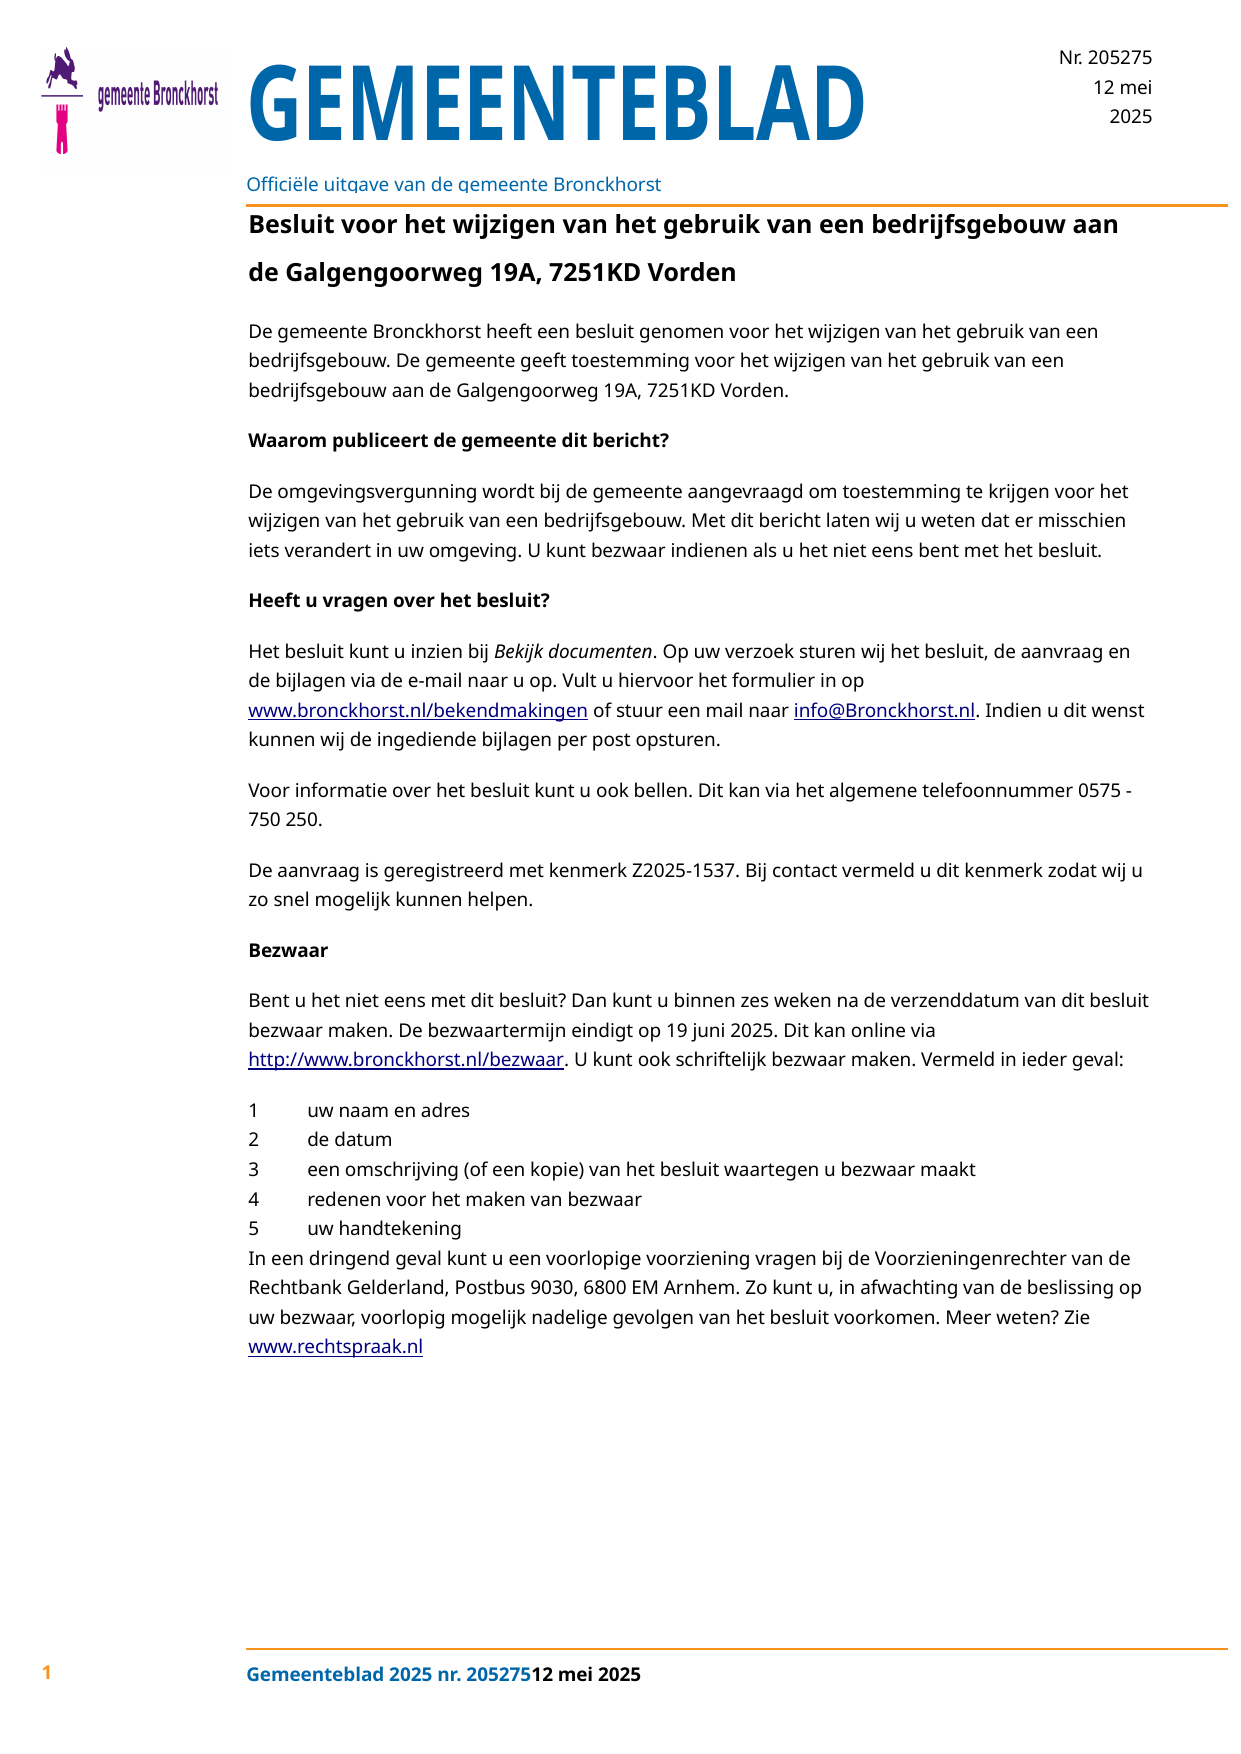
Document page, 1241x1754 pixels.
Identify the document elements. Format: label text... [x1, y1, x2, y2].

picture [41, 47, 231, 172]
text Het besluit kunt u inzien bij Bekijk documenten. Op uw verzoek sturen wij het besluit, de aanvraag en de bijlagen via de e-mail naar u op. Vult u hiervoor het formulier in op www.bronckhorst.nl/bekendmakingen of stuur een mail naar info@Bronckhorst.nl. Indien u dit wenst kunnen wij de ingediende bijlagen per post opsturen. [248, 638, 1152, 752]
list de datum [248, 1127, 1152, 1152]
text Heeft u vragen over het besluit? [248, 587, 1152, 613]
list redenen voor het maken van bezwaar [248, 1186, 1152, 1212]
text De omgevingsvergunning wordt bij de gemeente aangevraagd om toestemming te krijgen voor het wijzigen van het gebruik van een bedrijfsgebouw. Met dit bericht laten wij u weten dat er misschien iets verandert in uw omgeving. U kunt bezwaar indienen als u het niet eens bent met het besluit. [248, 478, 1152, 563]
text Bezwaar [248, 937, 1152, 963]
text Besluit voor het wijzigen van het gebruik van een bedrijfsgebouw aan de Galgengoorweg 19A, 7251KD Vorden [248, 207, 1152, 288]
text Voor informatie over het besluit kunt u ook bellen. Dit kan via het algemene telefoonnummer 0575 - 750 250. [248, 777, 1152, 832]
list uw handtekening [248, 1215, 1152, 1241]
text Waarom publiceert de gemeente dit bericht? [248, 427, 1152, 453]
text In een dringend geval kunt u een voorlopige voorziening vragen bij de Voorzieningenrechter van de Rechtbank Gelderland, Postbus 9030, 6800 EM Arnhem. Zo kunt u, in afwachting van de beslissing op uw bezwaar, voorlopig mogelijk nadelige gevolgen van het besluit voorkomen. Meer weten? Zie www.rechtspraak.nl [248, 1245, 1152, 1359]
text De gemeente Bronckhorst heeft een besluit genomen voor het wijzigen van het gebruik van een bedrijfsgebouw. De gemeente geeft toestemming voor het wijzigen van het gebruik van een bedrijfsgebouw aan de Galgengoorweg 19A, 7251KD Vorden. [248, 318, 1152, 403]
text Bent u het niet eens met dit besluit? Dan kunt u binnen zes weken na de verzenddatum van dit besluit bezwaar maken. De bezwaartermijn eindigt op 19 juni 2025. Dit kan online via http://www.bronckhorst.nl/bezwaar. U kunt ook schriftelijk bezwaar maken. Vermeld in ieder geval: [248, 987, 1152, 1072]
list een omschrijving (of een kopie) van het besluit waartegen u bezwaar maakt [248, 1156, 1152, 1182]
list uw naam en adres [248, 1097, 1152, 1123]
text De aanvraag is geregistreerd met kenmerk Z2025-1537. Bij contact vermeld u dit kenmerk zodat wij u zo snel mogelijk kunnen helpen. [248, 857, 1152, 912]
